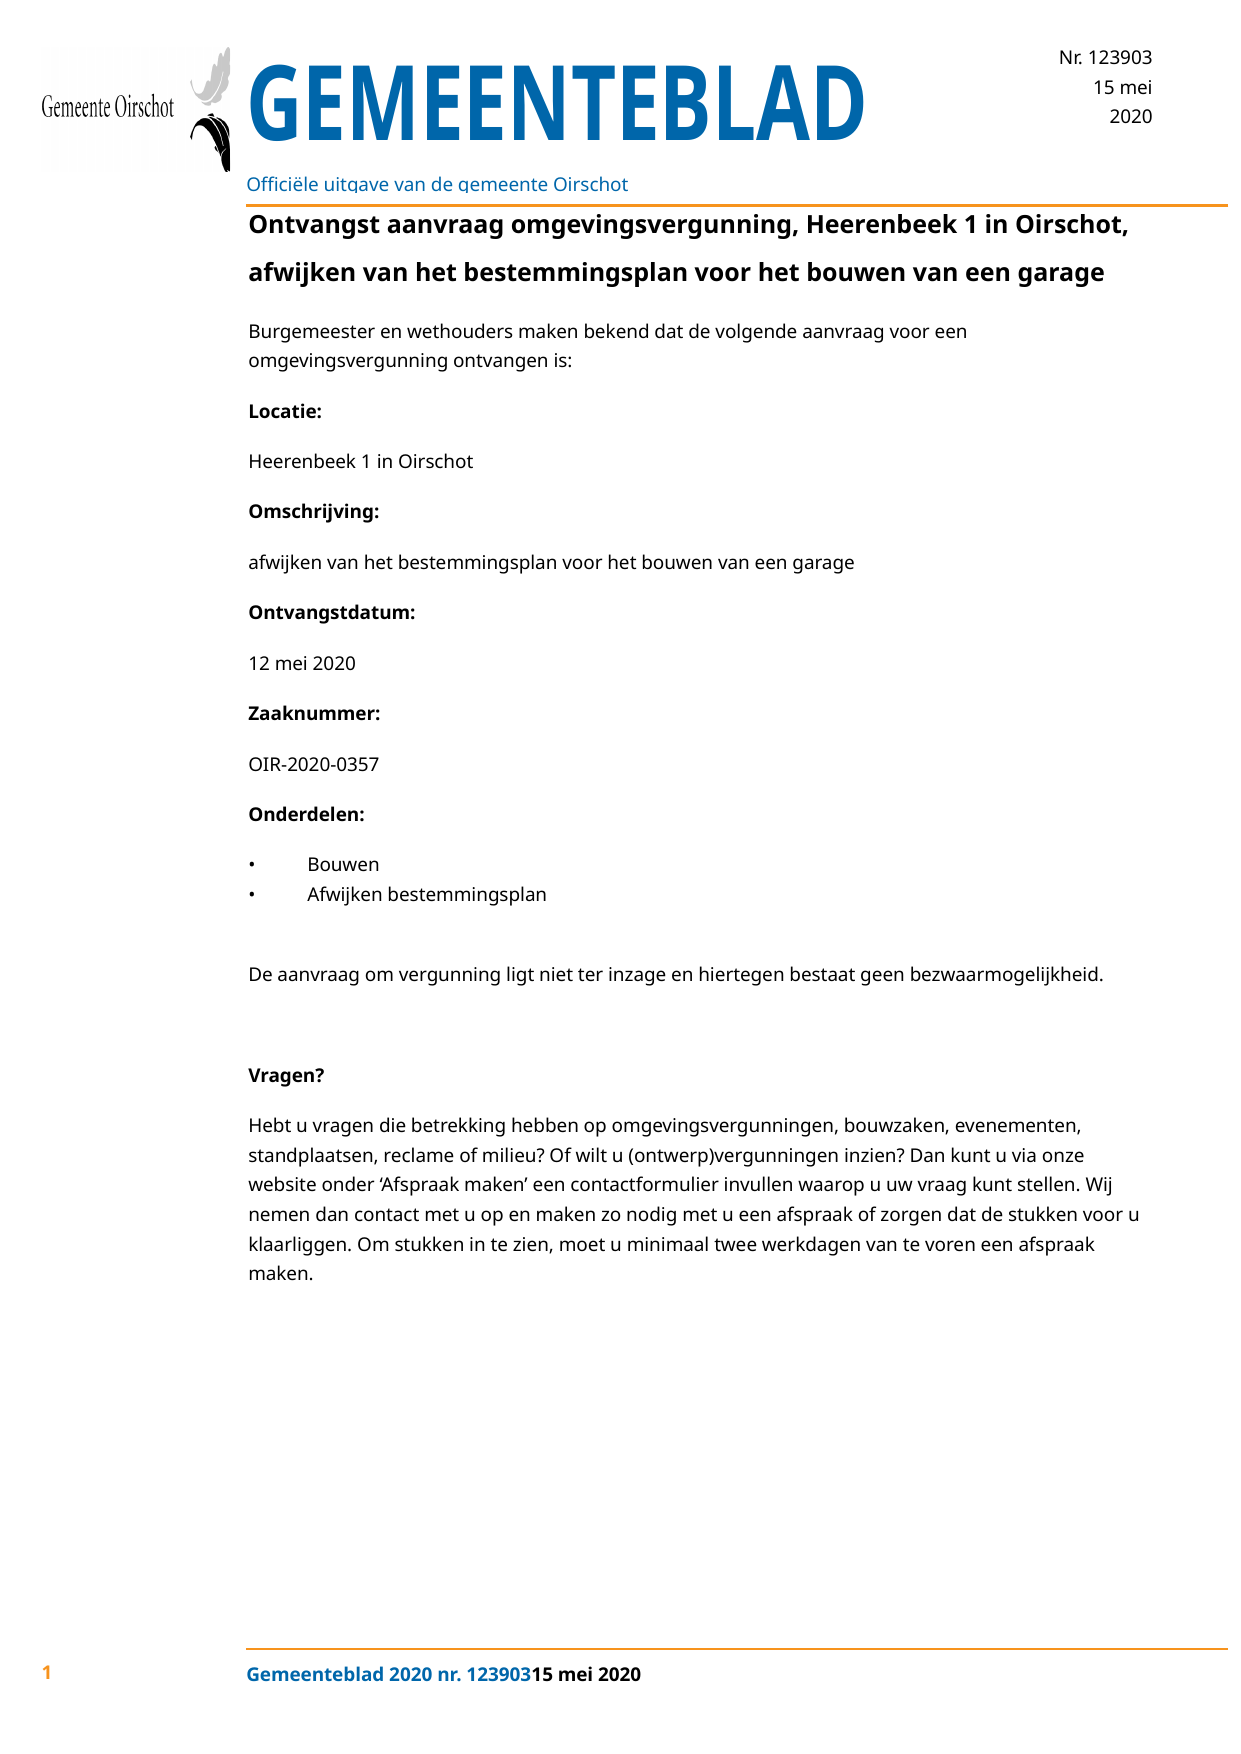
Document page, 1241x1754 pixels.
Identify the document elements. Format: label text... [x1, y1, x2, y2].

text Locatie: [248, 398, 1152, 424]
text OIR-2020-0357 [248, 751, 1152, 777]
text De aanvraag om vergunning ligt niet ter inzage en hiertegen bestaat geen bezwaarmogelijkheid. [248, 961, 1152, 987]
text Onderdelen: [248, 801, 1152, 827]
text Burgemeester en wethouders maken bekend dat de volgende aanvraag voor een omgevingsvergunning ontvangen is: [248, 318, 1152, 373]
text afwijken van het bestemmingsplan voor het bouwen van een garage [248, 549, 1152, 575]
text 12 mei 2020 [248, 650, 1152, 676]
picture [41, 47, 231, 172]
text Hebt u vragen die betrekking hebben op omgevingsvergunningen, bouwzaken, evenementen, standplaatsen, reclame of milieu? Of wilt u (ontwerp)vergunningen inzien? Dan kunt u via onze website onder ‘Afspraak maken’ een contactformulier invullen waarop u uw vraag kunt stellen. Wij nemen dan contact met u op en maken zo nodig met u een afspraak of zorgen dat de stukken voor u klaarliggen. Om stukken in te zien, moet u minimaal twee werkdagen van te voren een afspraak maken. [248, 1112, 1152, 1286]
list Bouwen [248, 852, 1152, 877]
text Omschrijving: [248, 499, 1152, 524]
text Ontvangstdatum: [248, 599, 1152, 625]
text Vragen? [248, 1062, 1152, 1088]
text Zaaknummer: [248, 700, 1152, 726]
text Heerenbeek 1 in Oirschot [248, 448, 1152, 474]
text Ontvangst aanvraag omgevingsvergunning, Heerenbeek 1 in Oirschot, afwijken van het bestemmingsplan voor het bouwen van een garage [248, 207, 1152, 288]
list Afwijken bestemmingsplan [248, 881, 1152, 907]
